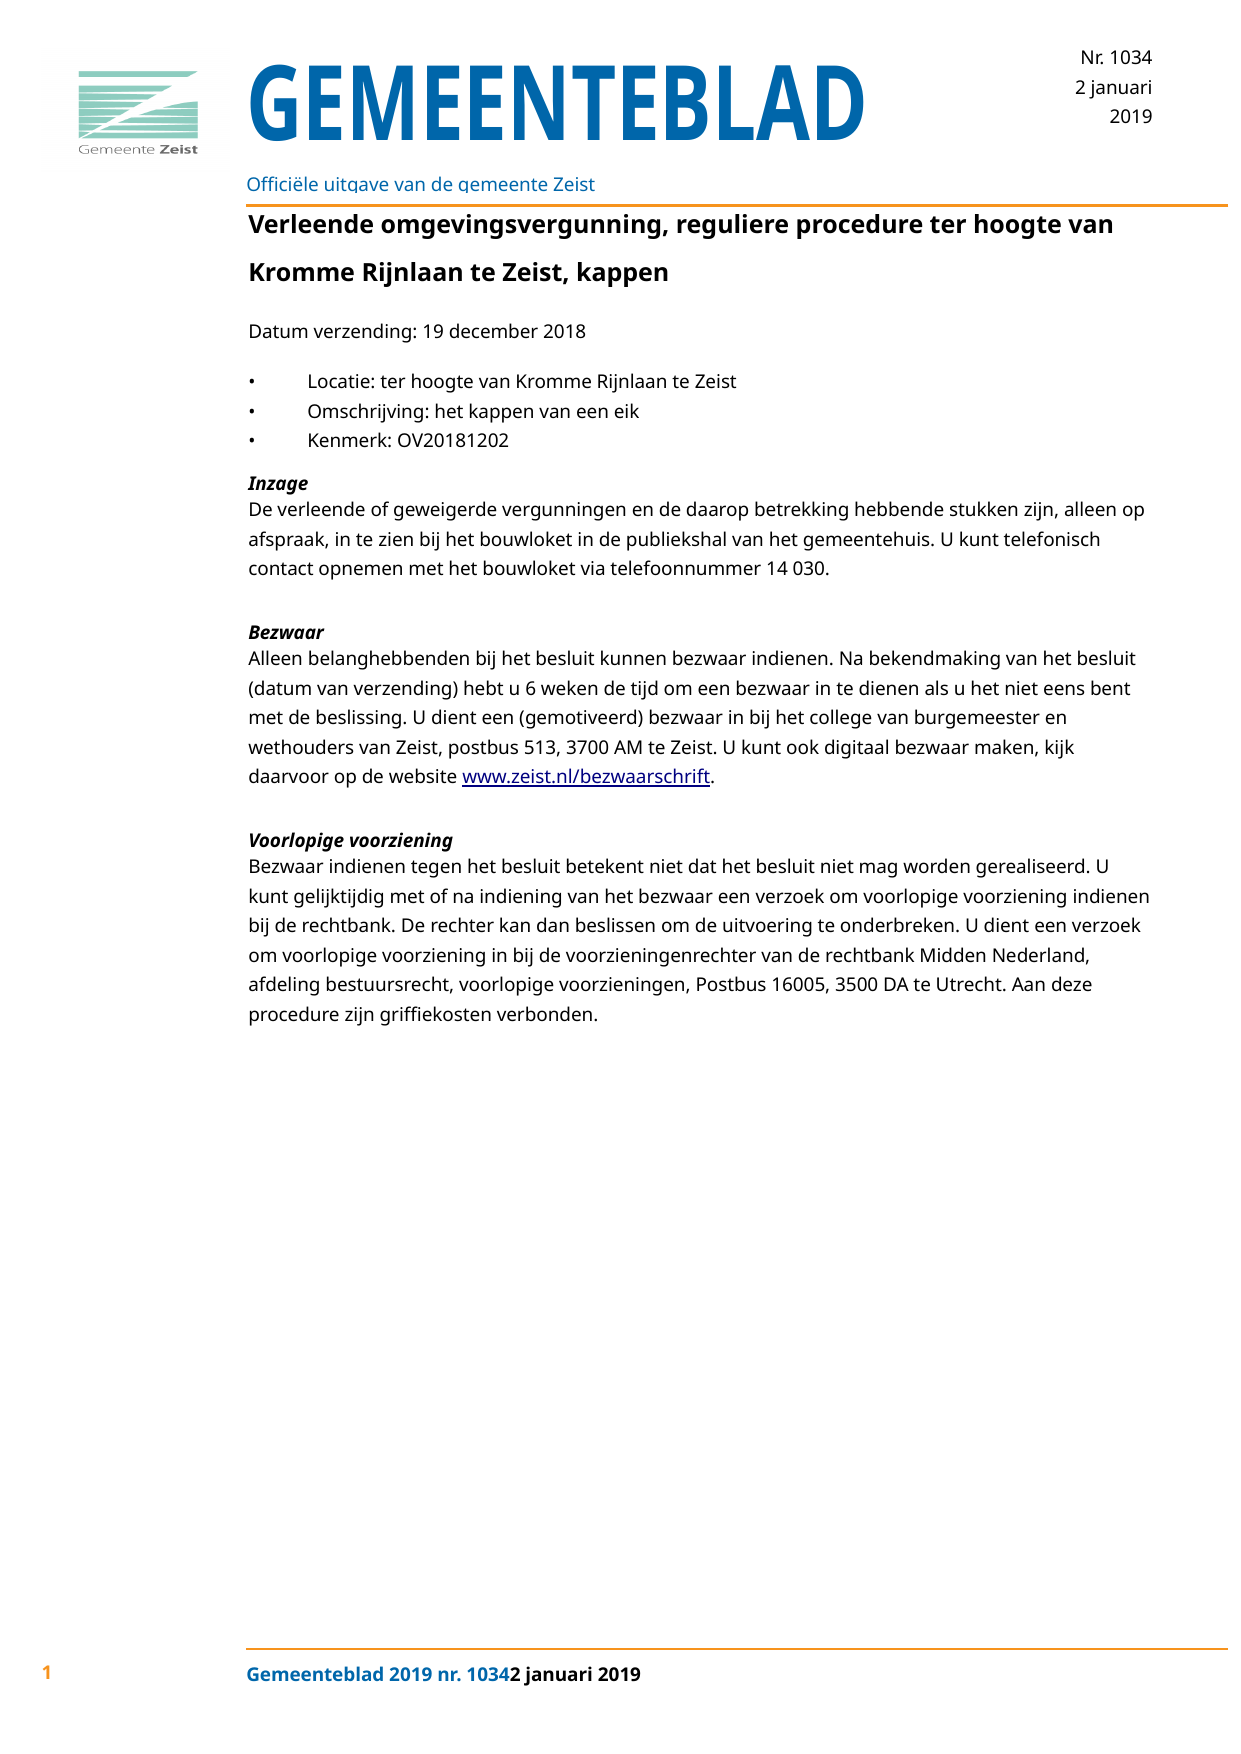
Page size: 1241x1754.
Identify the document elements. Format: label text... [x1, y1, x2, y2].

list Kenmerk: OV20181202 [248, 427, 1152, 453]
list Locatie: ter hoogte van Kromme Rijnlaan te Zeist [248, 368, 1152, 394]
text Alleen belanghebbenden bij het besluit kunnen bezwaar indienen. Na bekendmaking van het besluit (datum van verzending) hebt u 6 weken de tijd om een bezwaar in te dienen als u het niet eens bent met de beslissing. U dient een (gemotiveerd) bezwaar in bij het college van burgemeester en wethouders van Zeist, postbus 513, 3700 AM te Zeist. U kunt ook digitaal bezwaar maken, kijk daarvoor op de website www.zeist.nl/bezwaarschrift. [248, 645, 1152, 789]
text De verleende of geweigerde vergunningen en de daarop betrekking hebbende stukken zijn, alleen op afspraak, in te zien bij het bouwloket in de publiekshal van het gemeentehuis. U kunt telefonisch contact opnemen met het bouwloket via telefoonnummer 14 030. [248, 496, 1152, 581]
text Inzage [248, 471, 1152, 496]
text Bezwaar [248, 619, 1152, 645]
text Datum verzending: 19 december 2018 [248, 318, 1152, 344]
list Omschrijving: het kappen van een eik [248, 398, 1152, 424]
picture [41, 47, 231, 172]
text Voorlopige voorziening [248, 827, 1152, 853]
text Bezwaar indienen tegen het besluit betekent niet dat het besluit niet mag worden gerealiseerd. U kunt gelijktijdig met of na indiening van het bezwaar een verzoek om voorlopige voorziening indienen bij de rechtbank. De rechter kan dan beslissen om de uitvoering te onderbreken. U dient een verzoek om voorlopige voorziening in bij de voorzieningenrechter van de rechtbank Midden Nederland, afdeling bestuursrecht, voorlopige voorzieningen, Postbus 16005, 3500 DA te Utrecht. Aan deze procedure zijn griffiekosten verbonden. [248, 853, 1152, 1027]
text Verleende omgevingsvergunning, reguliere procedure ter hoogte van Kromme Rijnlaan te Zeist, kappen [248, 207, 1152, 288]
